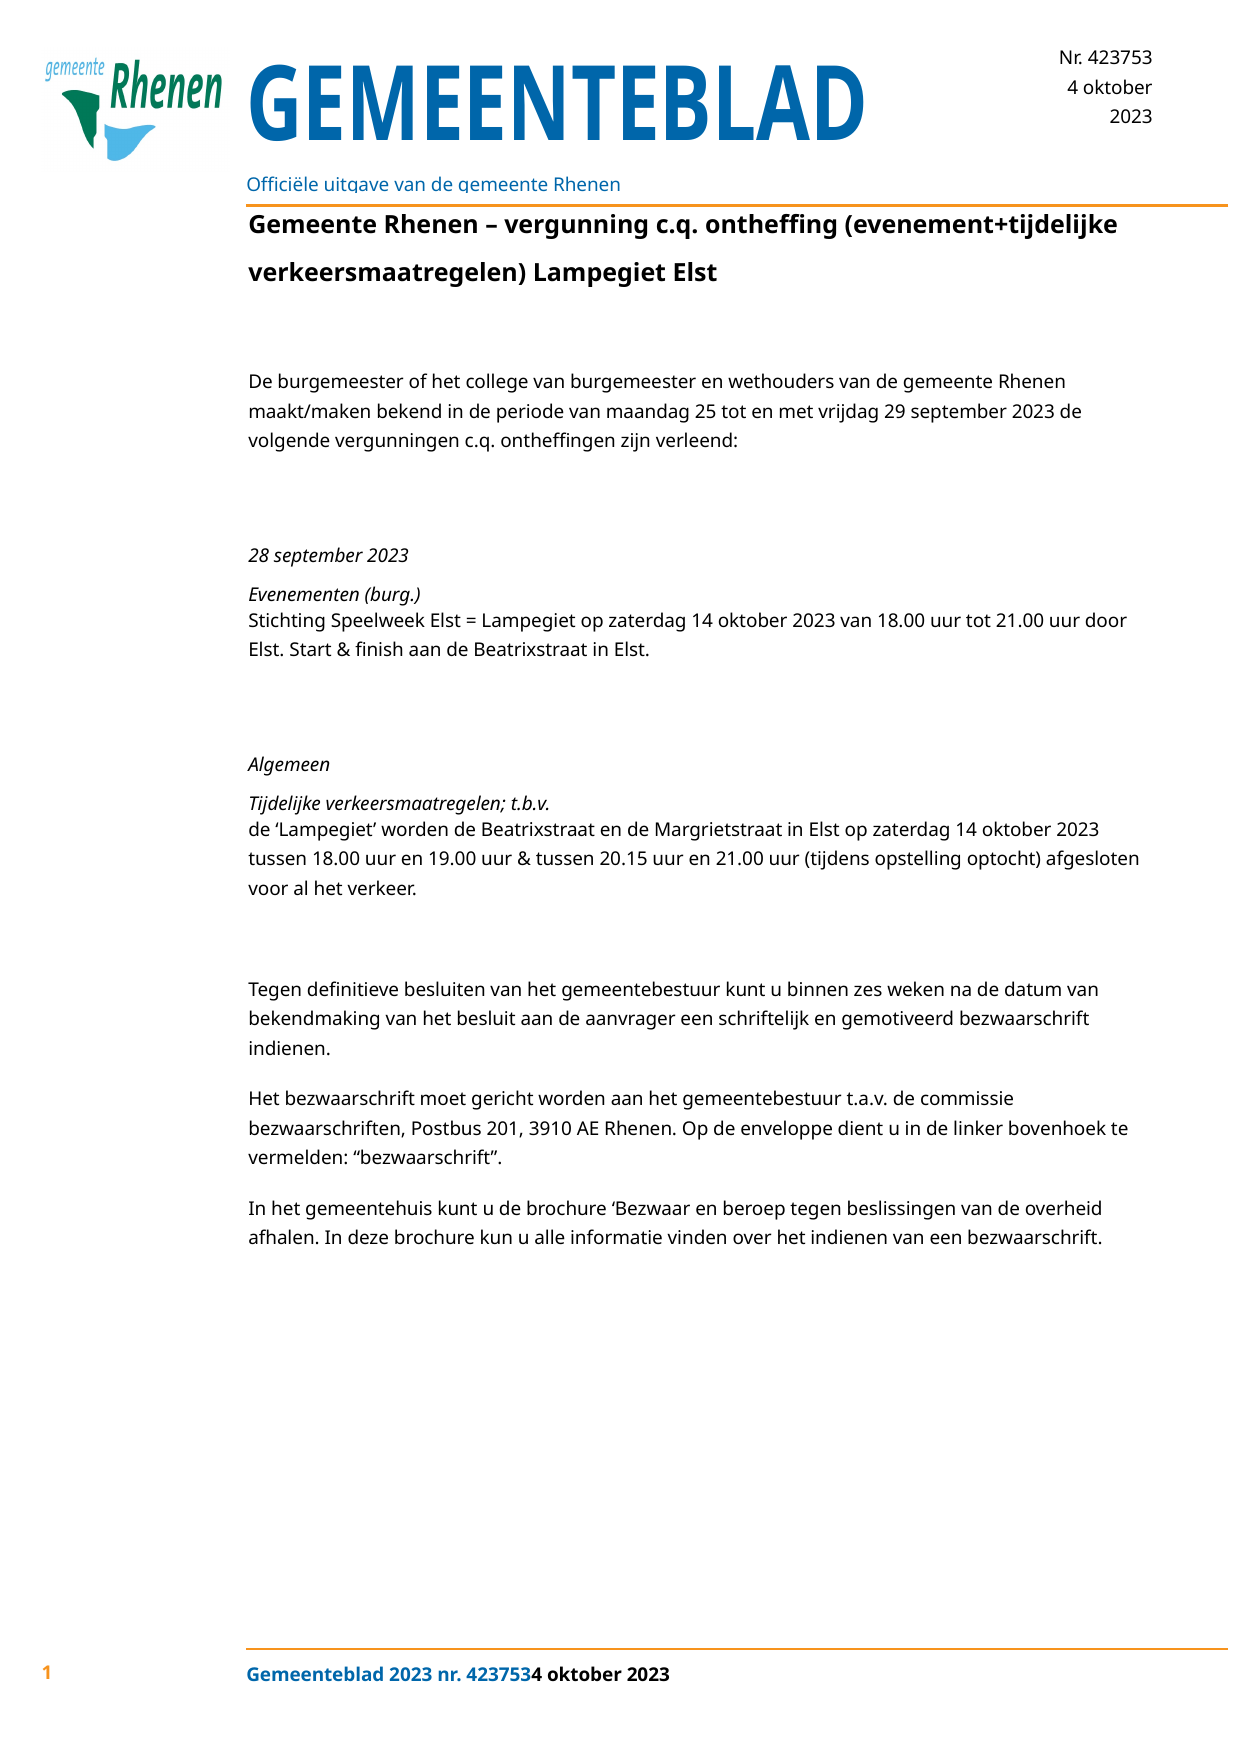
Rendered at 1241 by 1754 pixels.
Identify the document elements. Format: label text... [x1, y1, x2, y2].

text Tijdelijke verkeersmaatregelen; t.b.v. [248, 790, 1152, 816]
text Gemeente Rhenen – vergunning c.q. ontheffing (evenement+tijdelijke verkeersmaatregelen) Lampegiet Elst [248, 207, 1152, 288]
text Algemeen [248, 751, 1152, 777]
text Evenementen (burg.) [248, 581, 1152, 607]
text De burgemeester of het college van burgemeester en wethouders van de gemeente Rhenen maakt/maken bekend in de periode van maandag 25 tot en met vrijdag 29 september 2023 de volgende vergunningen c.q. ontheffingen zijn verleend: [248, 368, 1152, 453]
text Tegen definitieve besluiten van het gemeentebestuur kunt u binnen zes weken na de datum van bekendmaking van het besluit aan de aanvrager een schriftelijk en gemotiveerd bezwaarschrift indienen. [248, 976, 1152, 1061]
text 28 september 2023 [248, 542, 1152, 568]
text Het bezwaarschrift moet gericht worden aan het gemeentebestuur t.a.v. de commissie bezwaarschriften, Postbus 201, 3910 AE Rhenen. Op de enveloppe dient u in de linker bovenhoek te vermelden: “bezwaarschrift”. [248, 1085, 1152, 1170]
picture [41, 47, 231, 172]
text Stichting Speelweek Elst = Lampegiet op zaterdag 14 oktober 2023 van 18.00 uur tot 21.00 uur door Elst. Start & finish aan de Beatrixstraat in Elst. [248, 607, 1152, 662]
text de ‘Lampegiet’ worden de Beatrixstraat en de Margrietstraat in Elst op zaterdag 14 oktober 2023 tussen 18.00 uur en 19.00 uur & tussen 20.15 uur en 21.00 uur (tijdens opstelling optocht) afgesloten voor al het verkeer. [248, 816, 1152, 901]
text In het gemeentehuis kunt u de brochure ‘Bezwaar en beroep tegen beslissingen van de overheid afhalen. In deze brochure kun u alle informatie vinden over het indienen van een bezwaarschrift. [248, 1195, 1152, 1250]
